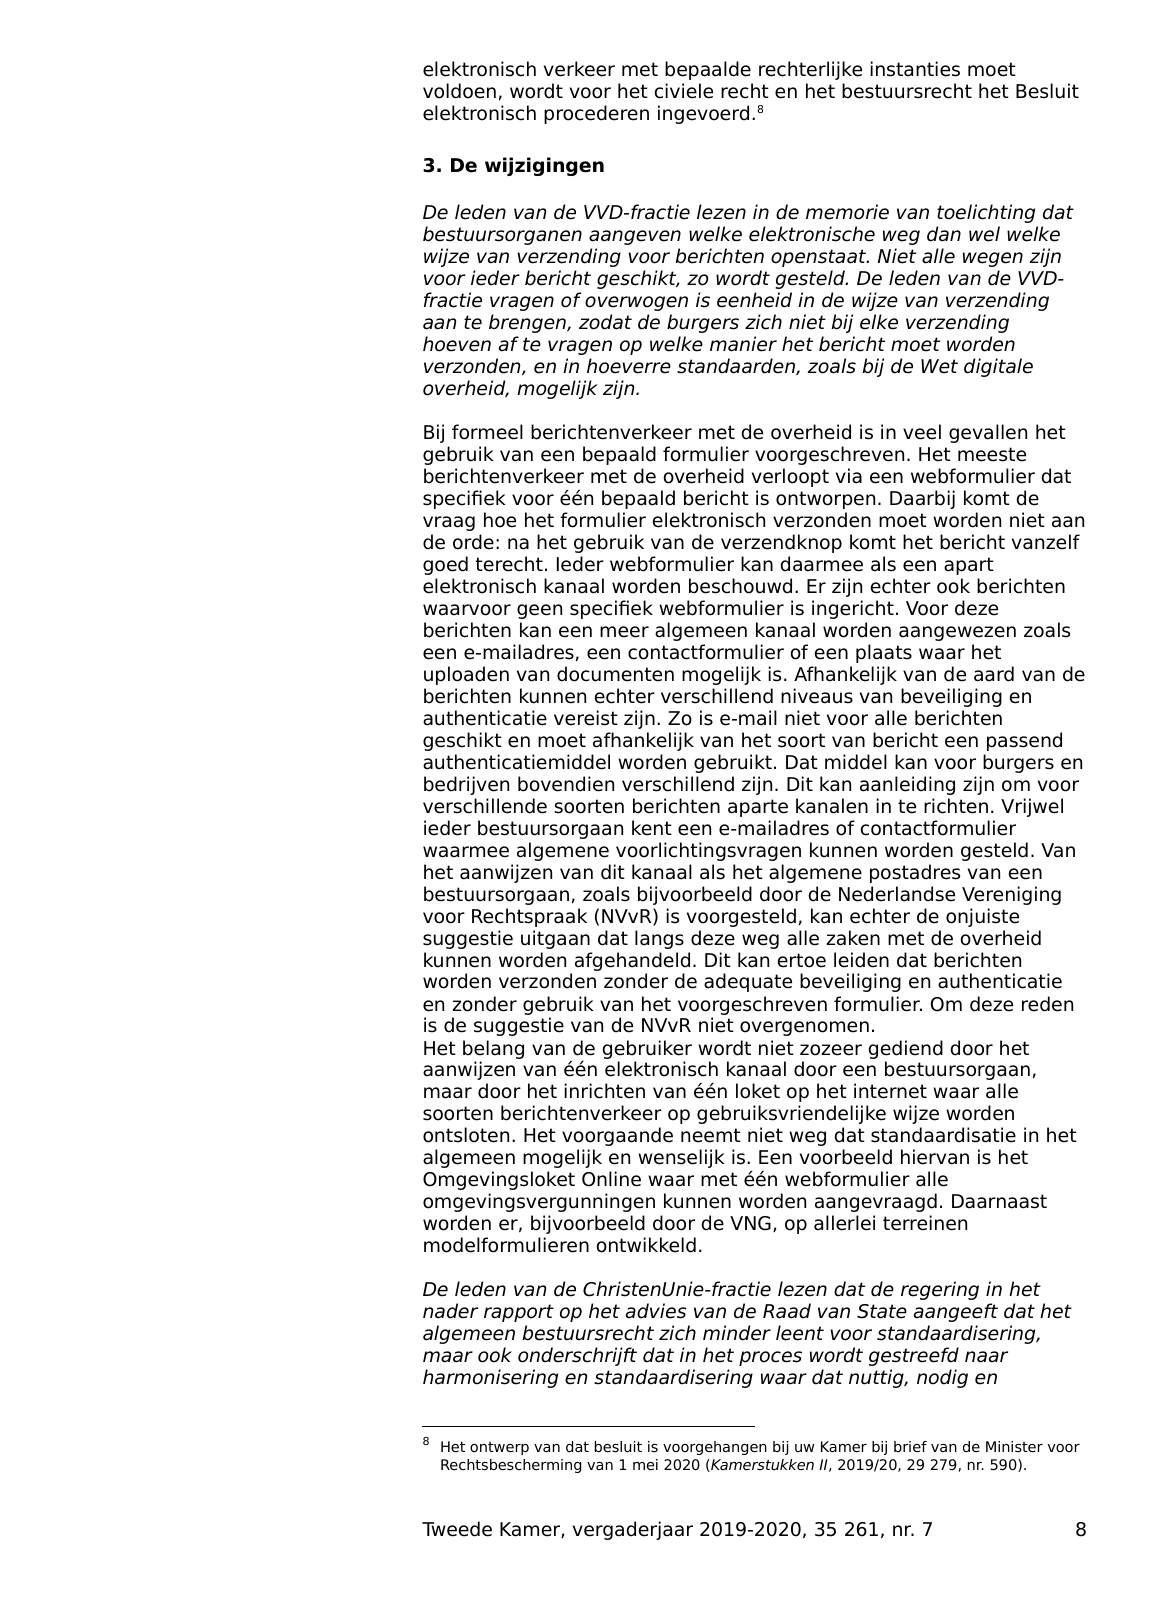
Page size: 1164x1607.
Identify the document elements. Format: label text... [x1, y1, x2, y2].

text elektronisch verkeer met bepaalde rechterlijke instanties moet voldoen, wordt voor het civiele recht en het bestuursrecht het Besluit elektronisch procederen ingevoerd. [422, 59, 1087, 125]
text Het belang van de gebruiker wordt niet zozeer gediend door het aanwijzen van één elektronisch kanaal door een bestuursorgaan, maar door het inrichten van één loket op het internet waar alle soorten berichtenverkeer op gebruiksvriendelijke wijze worden ontsloten. Het voorgaande neemt niet weg dat standaardisatie in het algemeen mogelijk en wenselijk is. Een voorbeeld hiervan is het Omgevingsloket Online waar met één webformulier alle omgevingsvergunningen kunnen worden aangevraagd. Daarnaast worden er, bijvoorbeeld door de VNG, op allerlei terreinen modelformulieren ontwikkeld. [422, 1037, 1087, 1257]
text Het ontwerp van dat besluit is voorgehangen bij uw Kamer bij brief van de Minister voor Rechtsbescherming van 1 mei 2020 (Kamerstukken II, 2019/20, 29 279, nr. 590). [422, 1435, 1087, 1474]
text De leden van de VVD-fractie lezen in de memorie van toelichting dat bestuursorganen aangeven welke elektronische weg dan wel welke wijze van verzending voor berichten openstaat. Niet alle wegen zijn voor ieder bericht geschikt, zo wordt gesteld. De leden van de VVD-fractie vragen of overwogen is eenheid in de wijze van verzending aan te brengen, zodat de burgers zich niet bij elke verzending hoeven af te vragen op welke manier het bericht moet worden verzonden, en in hoeverre standaarden, zoals bij de Wet digitale overheid, mogelijk zijn. [422, 202, 1087, 400]
text Bij formeel berichtenverkeer met de overheid is in veel gevallen het gebruik van een bepaald formulier voorgeschreven. Het meeste berichtenverkeer met de overheid verloopt via een webformulier dat specifiek voor één bepaald bericht is ontworpen. Daarbij komt de vraag hoe het formulier elektronisch verzonden moet worden niet aan de orde: na het gebruik van de verzendknop komt het bericht vanzelf goed terecht. Ieder webformulier kan daarmee als een apart elektronisch kanaal worden beschouwd. Er zijn echter ook berichten waarvoor geen specifiek webformulier is ingericht. Voor deze berichten kan een meer algemeen kanaal worden aangewezen zoals een e-mailadres, een contactformulier of een plaats waar het uploaden van documenten mogelijk is. Afhankelijk van de aard van de berichten kunnen echter verschillend niveaus van beveiliging en authenticatie vereist zijn. Zo is e-mail niet voor alle berichten geschikt en moet afhankelijk van het soort van bericht een passend authenticatiemiddel worden gebruikt. Dat middel kan voor burgers en bedrijven bovendien verschillend zijn. Dit kan aanleiding zijn om voor verschillende soorten berichten aparte kanalen in te richten. Vrijwel ieder bestuursorgaan kent een e-mailadres of contactformulier waarmee algemene voorlichtingsvragen kunnen worden gesteld. Van het aanwijzen van dit kanaal als het algemene postadres van een bestuursorgaan, zoals bijvoorbeeld door de Nederlandse Vereniging voor Rechtspraak (NVvR) is voorgesteld, kan echter de onjuiste suggestie uitgaan dat langs deze weg alle zaken met de overheid kunnen worden afgehandeld. Dit kan ertoe leiden dat berichten worden verzonden zonder de adequate beveiliging en authenticatie en zonder gebruik van het voorgeschreven formulier. Om deze reden is de suggestie van de NVvR niet overgenomen. [422, 422, 1087, 1037]
text De leden van de ChristenUnie-fractie lezen dat de regering in het nader rapport op het advies van de Raad van State aangeeft dat het algemeen bestuursrecht zich minder leent voor standaardisering, maar ook onderschrijft dat in het proces wordt gestreefd naar harmonisering en standaardisering waar dat nuttig, nodig en [422, 1279, 1087, 1389]
subtitle 3. De wijzigingen [422, 155, 1087, 177]
